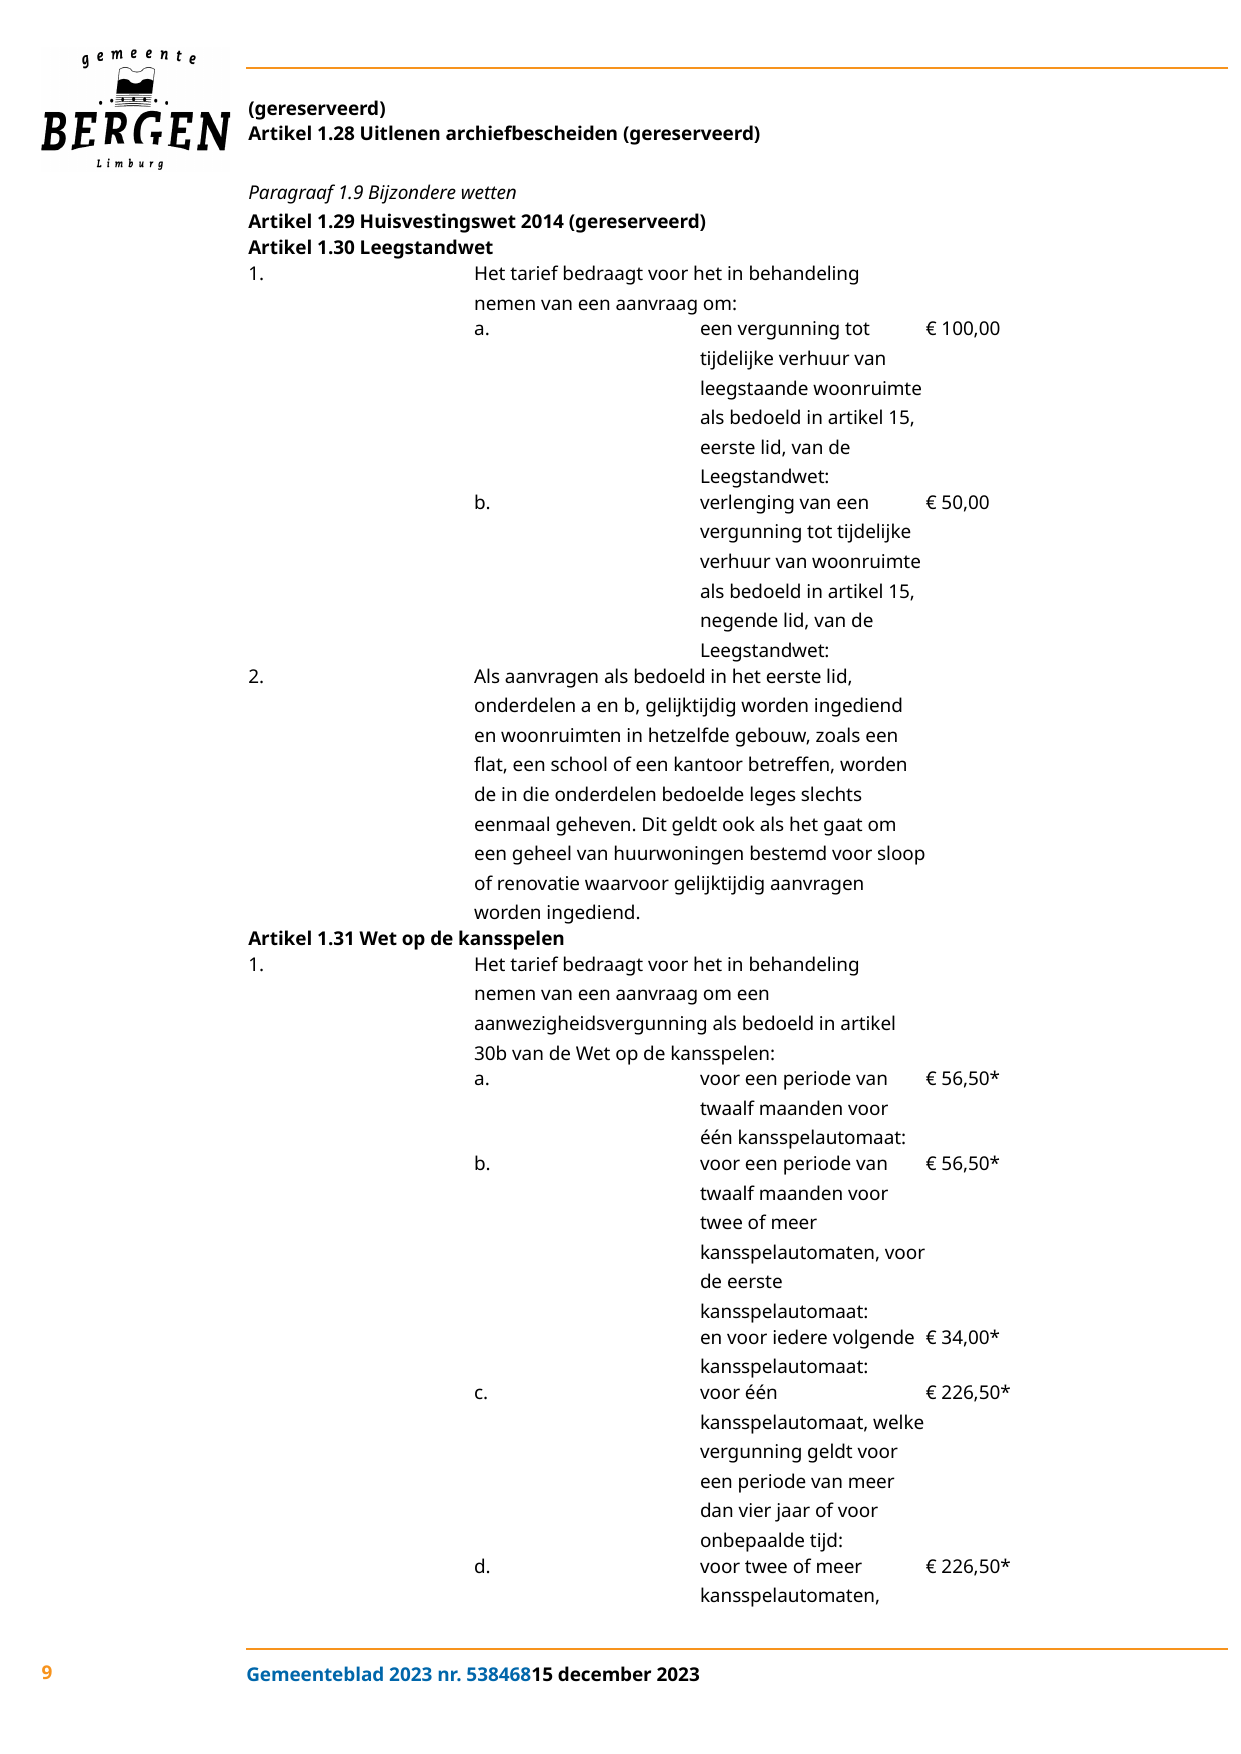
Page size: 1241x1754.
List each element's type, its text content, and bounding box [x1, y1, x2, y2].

table_cell Het tarief bedraagt voor het in behandeling nemen van een aanvraag om een aanwezigheidsvergunning als bedoeld in artikel 30b van de Wet op de kansspelen: [474, 951, 926, 1065]
table_cell a. [474, 316, 700, 489]
table_cell [248, 1553, 474, 1608]
table_cell [248, 316, 474, 489]
table_cell voor twee of meer kansspelautomaten, [700, 1553, 926, 1608]
table_cell € 56,50* [926, 1065, 1152, 1150]
table_cell [248, 1150, 474, 1324]
table_cell Artikel 1.31 Wet op de kansspelen [248, 925, 926, 951]
table_cell 2. [248, 663, 474, 925]
table_cell [474, 1324, 700, 1379]
table_cell [926, 260, 1152, 316]
table_cell [926, 235, 1152, 260]
table_cell (gereserveerd) [248, 95, 850, 121]
table_cell c. [474, 1379, 700, 1553]
table_cell [850, 121, 1152, 146]
table_cell a. [474, 1065, 700, 1150]
table_cell [248, 1065, 474, 1150]
table_cell voor een periode van twaalf maanden voor twee of meer kansspelautomaten, voor de eerste kansspelautomaat: [700, 1150, 926, 1324]
table_cell een vergunning tot tijdelijke verhuur van leegstaande woonruimte als bedoeld in artikel 15, eerste lid, van de Leegstandwet: [700, 316, 926, 489]
picture [41, 47, 231, 172]
table_cell b. [474, 489, 700, 663]
table_header [926, 209, 1152, 234]
table_cell [926, 663, 1152, 925]
table_cell voor één kansspelautomaat, welke vergunning geldt voor een periode van meer dan vier jaar of voor onbepaalde tijd: [700, 1379, 926, 1553]
table_cell [248, 1379, 474, 1553]
table_cell 1. [248, 951, 474, 1065]
table_cell d. [474, 1553, 700, 1608]
table_cell [926, 951, 1152, 1065]
table_cell [926, 925, 1152, 951]
table_cell b. [474, 1150, 700, 1324]
table_cell Artikel 1.30 Leegstandwet [248, 235, 926, 260]
table_cell Het tarief bedraagt voor het in behandeling nemen van een aanvraag om: [474, 260, 926, 316]
table_cell € 226,50* [926, 1553, 1152, 1608]
table_cell € 226,50* [926, 1379, 1152, 1553]
table_cell Als aanvragen als bedoeld in het eerste lid, onderdelen a en b, gelijktijdig worden ingediend en woonruimten in hetzelfde gebouw, zoals een flat, een school of een kantoor betreffen, worden de in die onderdelen bedoelde leges slechts eenmaal geheven. Dit geldt ook als het gaat om een geheel van huurwoningen bestemd voor sloop of renovatie waarvoor gelijktijdig aanvragen worden ingediend. [474, 663, 926, 925]
table_cell en voor iedere volgende kansspelautomaat: [700, 1324, 926, 1379]
table_cell Artikel 1.28 Uitlenen archiefbescheiden (gereserveerd) [248, 121, 850, 146]
table_cell [248, 1324, 474, 1379]
table_cell 1. [248, 260, 474, 316]
table_header Artikel 1.29 Huisvestingswet 2014 (gereserveerd) [248, 209, 926, 234]
table_cell € 34,00* [926, 1324, 1152, 1379]
table_cell verlenging van een vergunning tot tijdelijke verhuur van woonruimte als bedoeld in artikel 15, negende lid, van de Leegstandwet: [700, 489, 926, 663]
table_cell € 50,00 [926, 489, 1152, 663]
text Paragraaf 1.9 Bijzondere wetten [248, 179, 1152, 205]
table_cell € 100,00 [926, 316, 1152, 489]
table_cell voor een periode van twaalf maanden voor één kansspelautomaat: [700, 1065, 926, 1150]
table_cell [248, 489, 474, 663]
table_cell [850, 95, 1152, 121]
table_cell € 56,50* [926, 1150, 1152, 1324]
